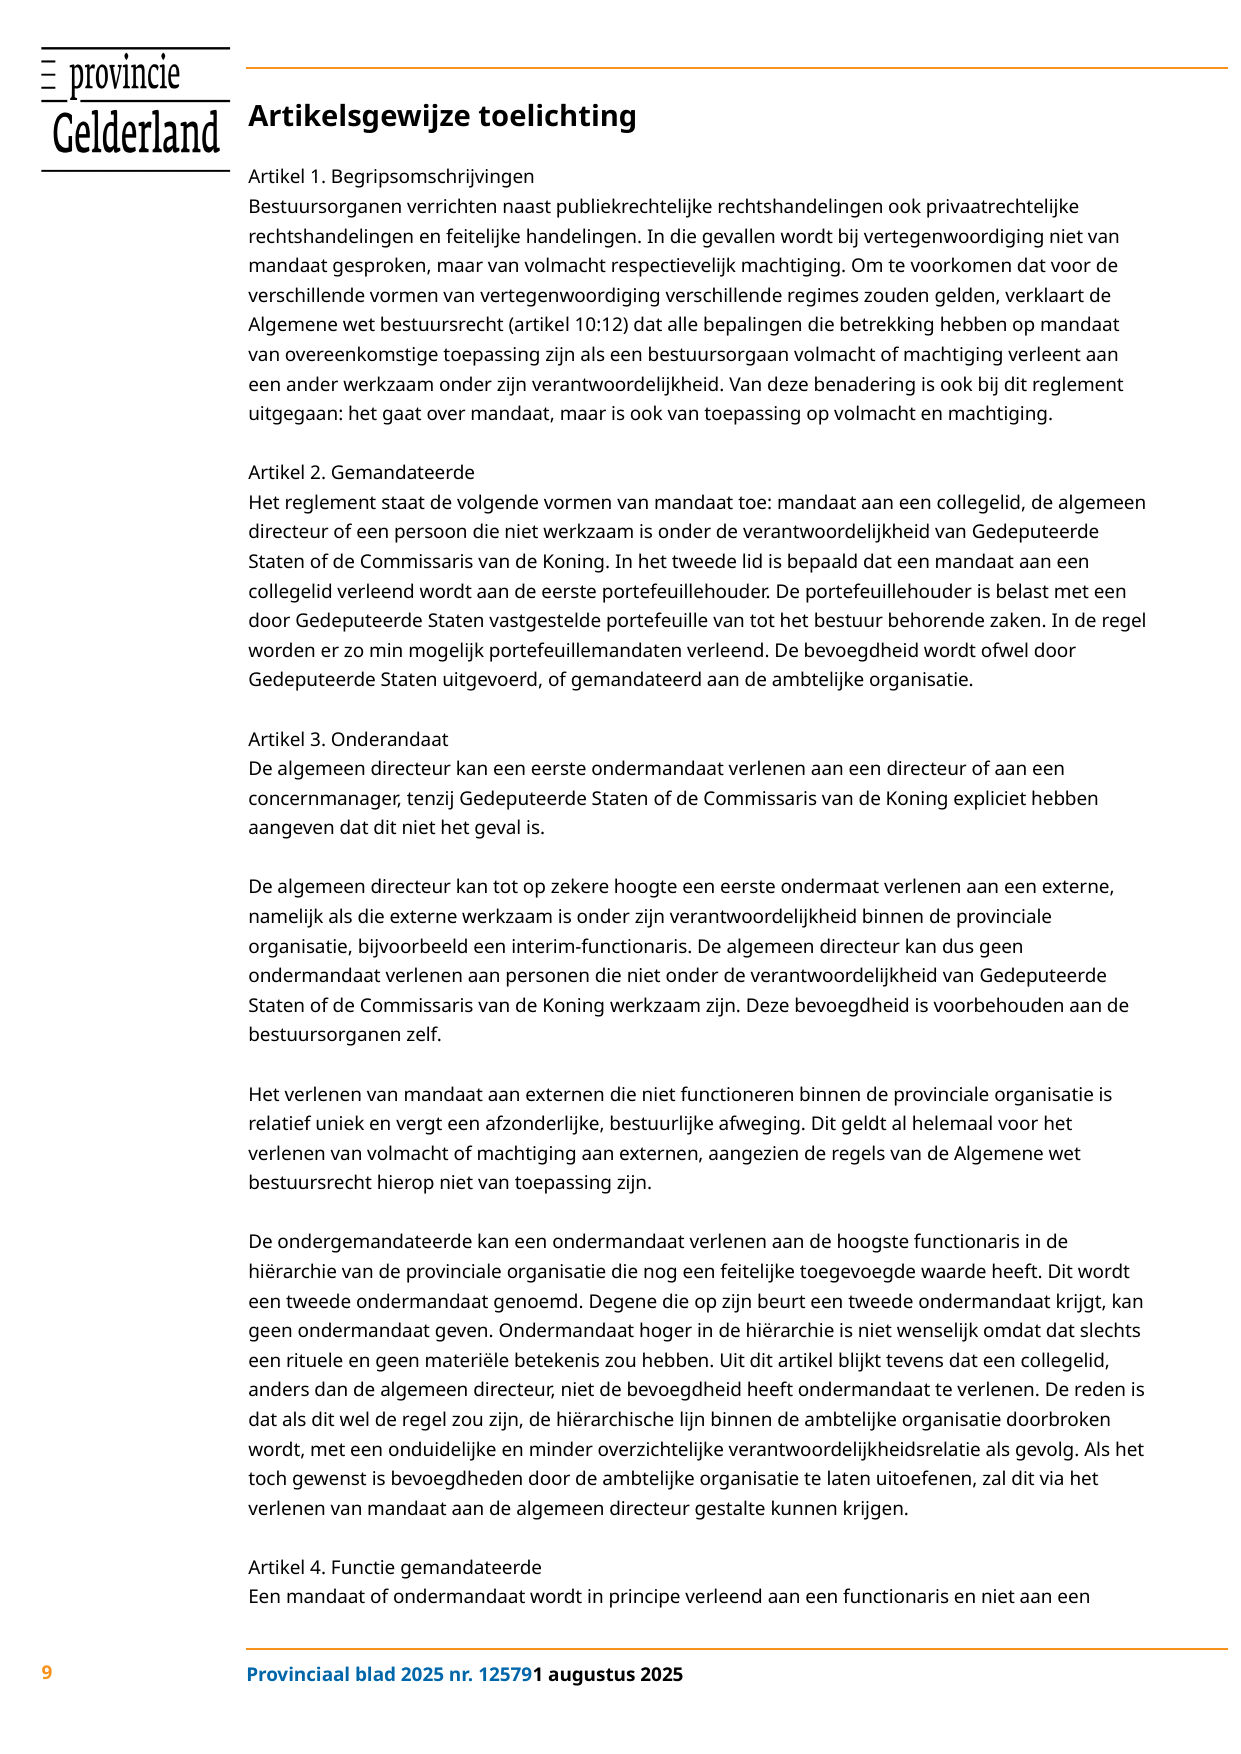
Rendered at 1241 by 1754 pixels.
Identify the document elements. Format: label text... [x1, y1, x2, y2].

text Een mandaat of ondermandaat wordt in principe verleend aan een functionaris en niet aan een [248, 1584, 1152, 1609]
picture [41, 47, 231, 172]
text De algemeen directeur kan tot op zekere hoogte een eerste ondermaat verlenen aan een externe, namelijk als die externe werkzaam is onder zijn verantwoordelijkheid binnen de provinciale organisatie, bijvoorbeeld een interim-functionaris. De algemeen directeur kan dus geen ondermandaat verlenen aan personen die niet onder de verantwoordelijkheid van Gedeputeerde Staten of de Commissaris van de Koning werkzaam zijn. Deze bevoegdheid is voorbehouden aan de bestuursorganen zelf. [248, 874, 1152, 1047]
text Bestuursorganen verrichten naast publiekrechtelijke rechtshandelingen ook privaatrechtelijke rechtshandelingen en feitelijke handelingen. In die gevallen wordt bij vertegenwoordiging niet van mandaat gesproken, maar van volmacht respectievelijk machtiging. Om te voorkomen dat voor de verschillende vormen van vertegenwoordiging verschillende regimes zouden gelden, verklaart de Algemene wet bestuursrecht (artikel 10:12) dat alle bepalingen die betrekking hebben op mandaat van overeenkomstige toepassing zijn als een bestuursorgaan volmacht of machtiging verleent aan een ander werkzaam onder zijn verantwoordelijkheid. Van deze benadering is ook bij dit reglement uitgegaan: het gaat over mandaat, maar is ook van toepassing op volmacht en machtiging. [248, 193, 1152, 426]
text De ondergemandateerde kan een ondermandaat verlenen aan de hoogste functionaris in de hiërarchie van de provinciale organisatie die nog een feitelijke toegevoegde waarde heeft. Dit wordt een tweede ondermandaat genoemd. Degene die op zijn beurt een tweede ondermandaat krijgt, kan geen ondermandaat geven. Ondermandaat hoger in de hiërarchie is niet wenselijk omdat dat slechts een rituele en geen materiële betekenis zou hebben. Uit dit artikel blijkt tevens dat een collegelid, anders dan de algemeen directeur, niet de bevoegdheid heeft ondermandaat te verlenen. De reden is dat als dit wel de regel zou zijn, de hiërarchische lijn binnen de ambtelijke organisatie doorbroken wordt, met een onduidelijke en minder overzichtelijke verantwoordelijkheidsrelatie als gevolg. Als het toch gewenst is bevoegdheden door de ambtelijke organisatie te laten uitoefenen, zal dit via het verlenen van mandaat aan de algemeen directeur gestalte kunnen krijgen. [248, 1229, 1152, 1521]
text Artikel 3. Onderandaat [248, 726, 1152, 751]
text Artikelsgewijze toelichting [248, 95, 1152, 134]
text Artikel 2. Gemandateerde [248, 459, 1152, 485]
text De algemeen directeur kan een eerste ondermandaat verlenen aan een directeur of aan een concernmanager, tenzij Gedeputeerde Staten of de Commissaris van de Koning expliciet hebben aangeven dat dit niet het geval is. [248, 755, 1152, 840]
text Artikel 1. Begripsomschrijvingen [248, 164, 1152, 189]
text Het verlenen van mandaat aan externen die niet functioneren binnen de provinciale organisatie is relatief uniek en vergt een afzonderlijke, bestuurlijke afweging. Dit geldt al helemaal voor het verlenen van volmacht of machtiging aan externen, aangezien de regels van de Algemene wet bestuursrecht hierop niet van toepassing zijn. [248, 1081, 1152, 1195]
text Het reglement staat de volgende vormen van mandaat toe: mandaat aan een collegelid, de algemeen directeur of een persoon die niet werkzaam is onder de verantwoordelijkheid van Gedeputeerde Staten of de Commissaris van de Koning. In het tweede lid is bepaald dat een mandaat aan een collegelid verleend wordt aan de eerste portefeuillehouder. De portefeuillehouder is belast met een door Gedeputeerde Staten vastgestelde portefeuille van tot het bestuur behorende zaken. In de regel worden er zo min mogelijk portefeuillemandaten verleend. De bevoegdheid wordt ofwel door Gedeputeerde Staten uitgevoerd, of gemandateerd aan de ambtelijke organisatie. [248, 489, 1152, 692]
text Artikel 4. Functie gemandateerde [248, 1554, 1152, 1580]
